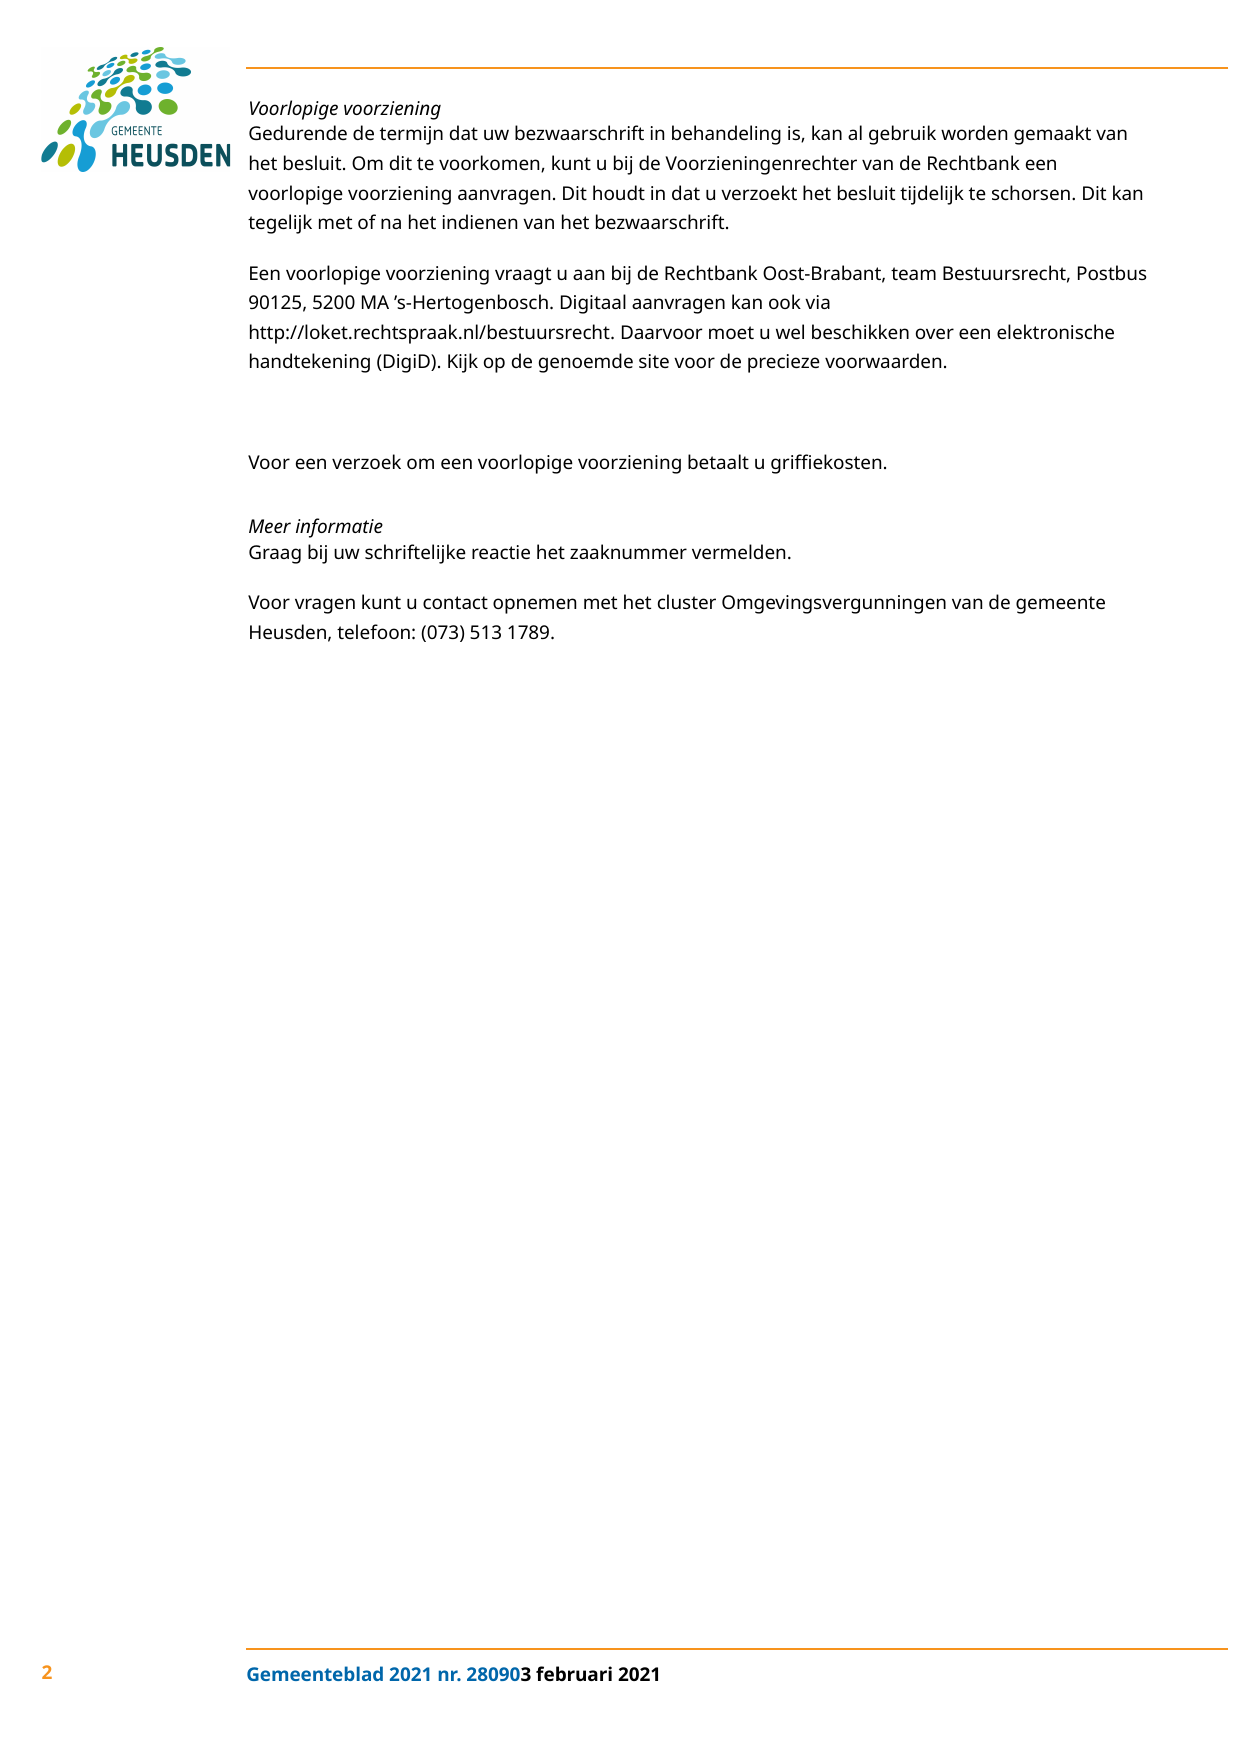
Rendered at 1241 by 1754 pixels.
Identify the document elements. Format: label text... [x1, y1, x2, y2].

text Een voorlopige voorziening vraagt u aan bij de Rechtbank Oost-Brabant, team Bestuursrecht, Postbus 90125, 5200 MA ’s-Hertogenbosch. Digitaal aanvragen kan ook via http://loket.rechtspraak.nl/bestuursrecht. Daarvoor moet u wel beschikken over een elektronische handtekening (DigiD). Kijk op de genoemde site voor de precieze voorwaarden. [248, 260, 1152, 374]
text Meer informatie [248, 513, 1152, 539]
text Voorlopige voorziening [248, 95, 1152, 121]
text Graag bij uw schriftelijke reactie het zaaknummer vermelden. [248, 539, 1152, 565]
text Voor vragen kunt u contact opnemen met het cluster Omgevingsvergunningen van de gemeente Heusden, telefoon: (073) 513 1789. [248, 589, 1152, 645]
text Gedurende de termijn dat uw bezwaarschrift in behandeling is, kan al gebruik worden gemaakt van het besluit. Om dit te voorkomen, kunt u bij de Voorzieningenrechter van de Rechtbank een voorlopige voorziening aanvragen. Dit houdt in dat u verzoekt het besluit tijdelijk te schorsen. Dit kan tegelijk met of na het indienen van het bezwaarschrift. [248, 121, 1152, 235]
text Voor een verzoek om een voorlopige voorziening betaalt u griffiekosten. [248, 449, 1152, 475]
picture [41, 47, 231, 172]
